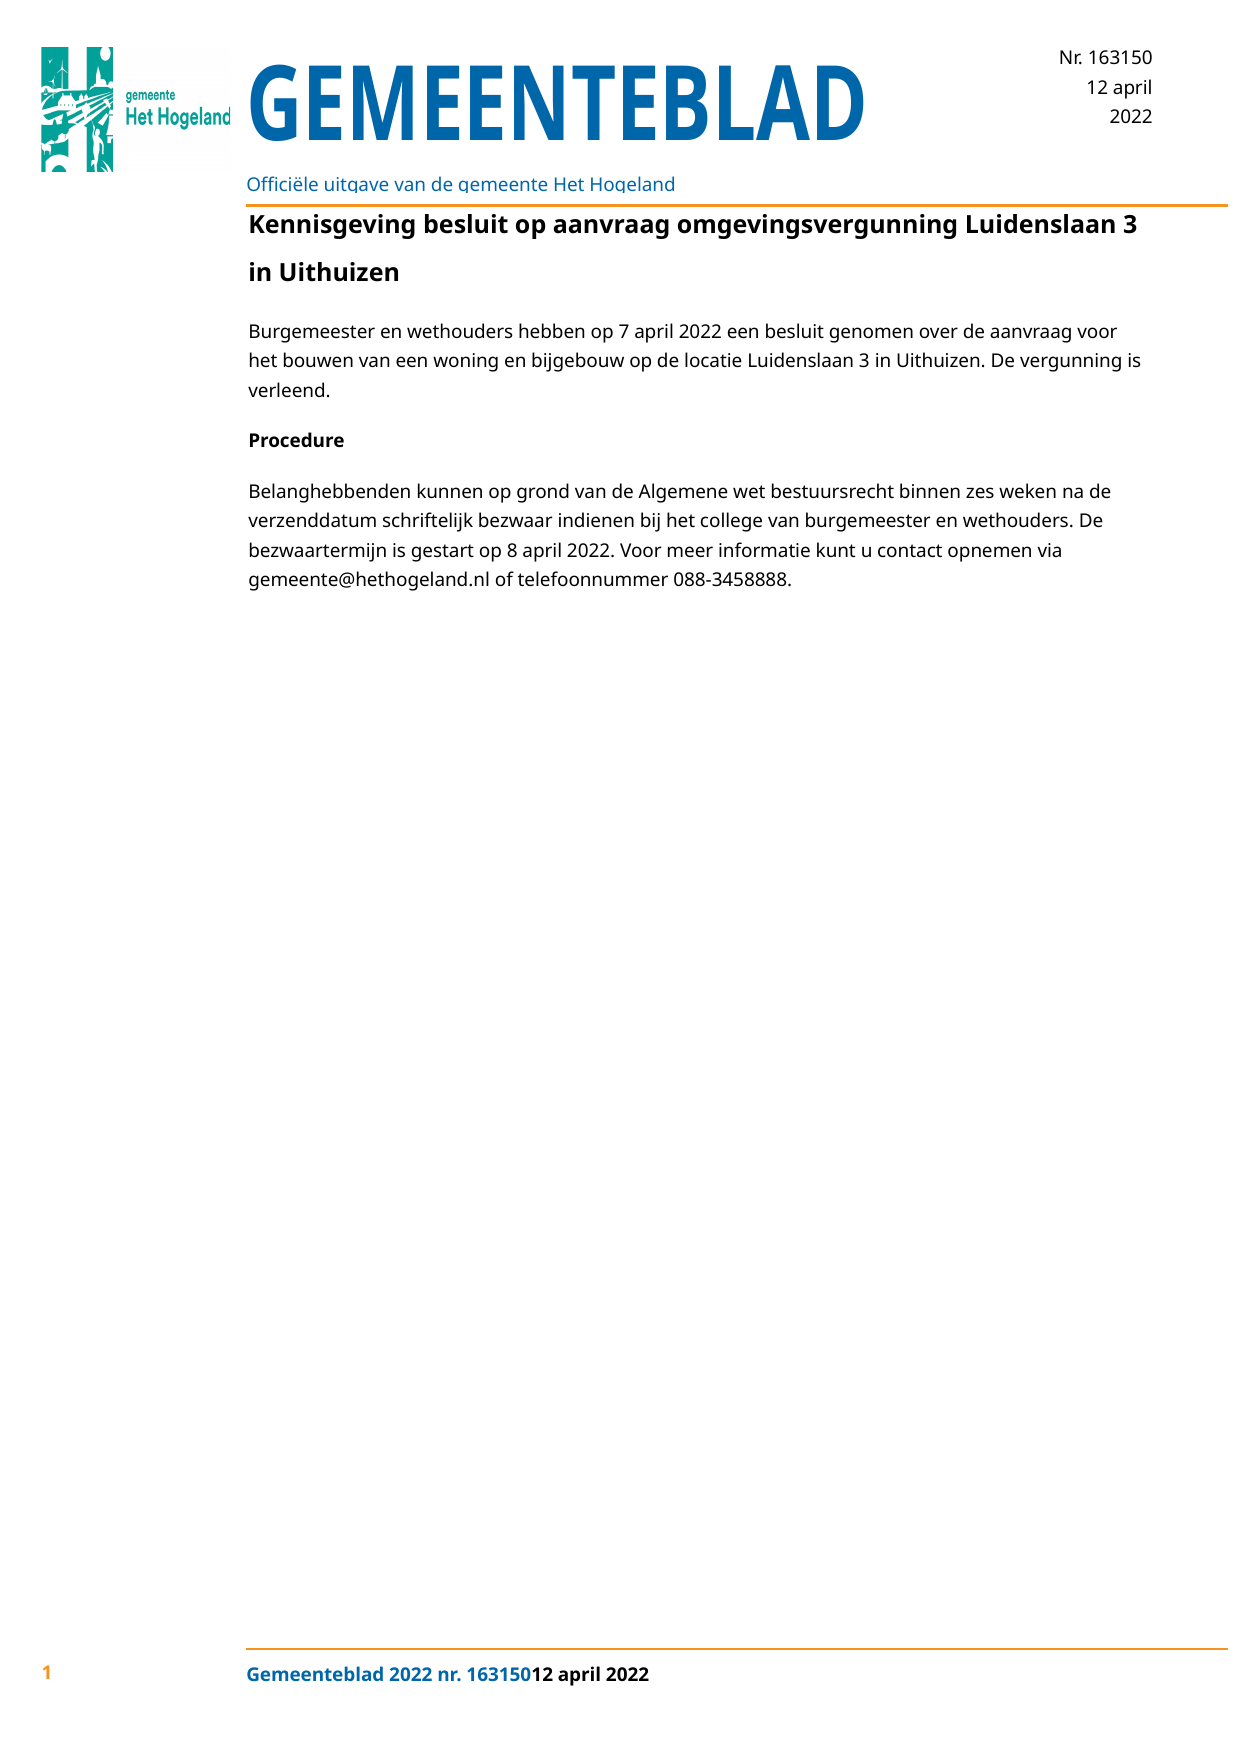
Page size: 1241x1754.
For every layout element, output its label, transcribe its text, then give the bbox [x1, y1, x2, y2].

text Belanghebbenden kunnen op grond van de Algemene wet bestuursrecht binnen zes weken na de verzenddatum schriftelijk bezwaar indienen bij het college van burgemeester en wethouders. De bezwaartermijn is gestart op 8 april 2022. Voor meer informatie kunt u contact opnemen via gemeente@hethogeland.nl of telefoonnummer 088-3458888. [248, 478, 1152, 592]
picture [41, 47, 231, 172]
text Burgemeester en wethouders hebben op 7 april 2022 een besluit genomen over de aanvraag voor het bouwen van een woning en bijgebouw op de locatie Luidenslaan 3 in Uithuizen. De vergunning is verleend. [248, 318, 1152, 403]
text Kennisgeving besluit op aanvraag omgevingsvergunning Luidenslaan 3 in Uithuizen [248, 207, 1152, 288]
text Procedure [248, 427, 1152, 453]
